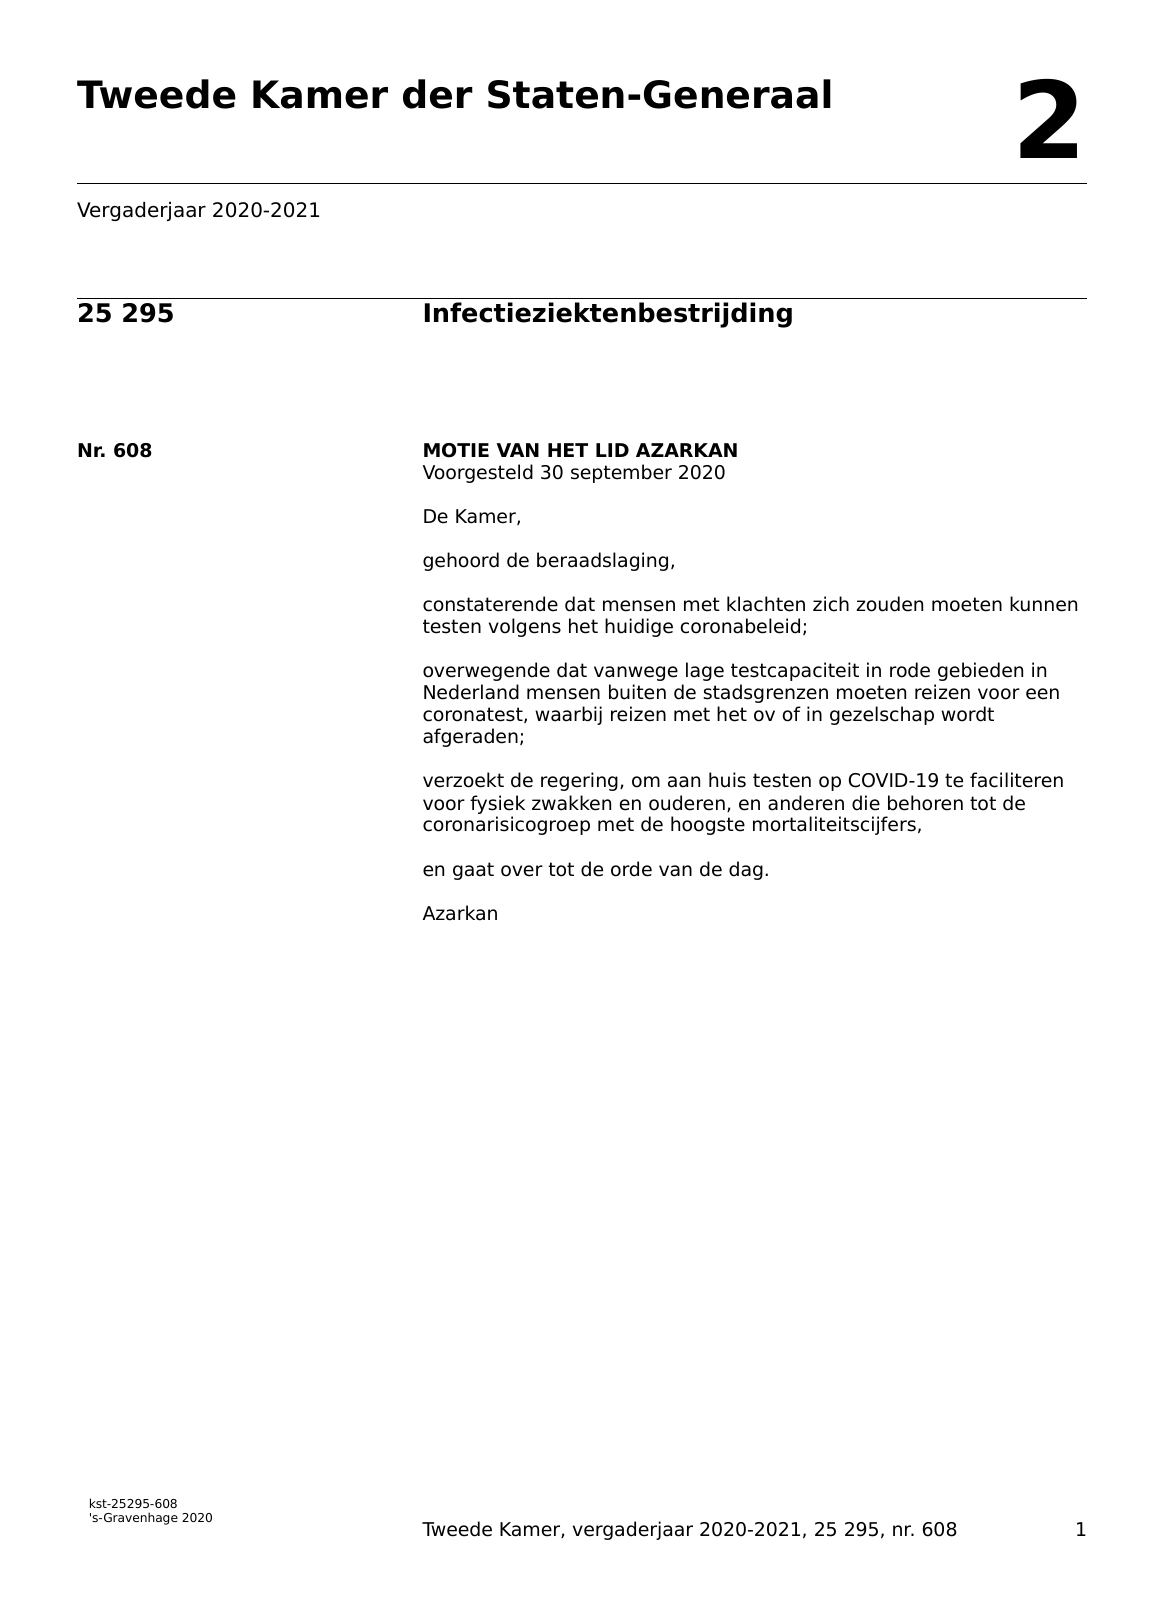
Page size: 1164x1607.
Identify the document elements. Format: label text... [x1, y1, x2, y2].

table_header 2 [886, 59, 1087, 183]
text en gaat over tot de orde van de dag. [422, 858, 1087, 881]
text 's-Gravenhage 2020 [88, 1511, 323, 1525]
text gehoord de beraadslaging, [422, 550, 1087, 572]
text constaterende dat mensen met klachten zich zouden moeten kunnen testen volgens het huidige coronabeleid; [422, 594, 1087, 638]
text verzoekt de regering, om aan huis testen op COVID-19 te faciliteren voor fysiek zwakken en ouderen, en anderen die behoren tot de coronarisicogroep met de hoogste mortaliteitscijfers, [422, 770, 1087, 836]
text Azarkan [422, 903, 1087, 925]
table_header Tweede Kamer der Staten-Generaal [77, 59, 886, 183]
table_cell Vergaderjaar 2020-2021 [77, 184, 1087, 298]
text De Kamer, [422, 506, 1087, 528]
subtitle 25 295 Infectieziektenbestrijding [77, 299, 1087, 329]
text overwegende dat vanwege lage testcapaciteit in rode gebieden in Nederland mensen buiten de stadsgrenzen moeten reizen voor een coronatest, waarbij reizen met het ov of in gezelschap wordt afgeraden; [422, 660, 1087, 748]
subtitle Nr. 608 MOTIE VAN HET LID AZARKAN [77, 440, 1087, 462]
text Voorgesteld 30 september 2020 [422, 462, 1087, 484]
text kst-25295-608 [88, 1497, 323, 1511]
